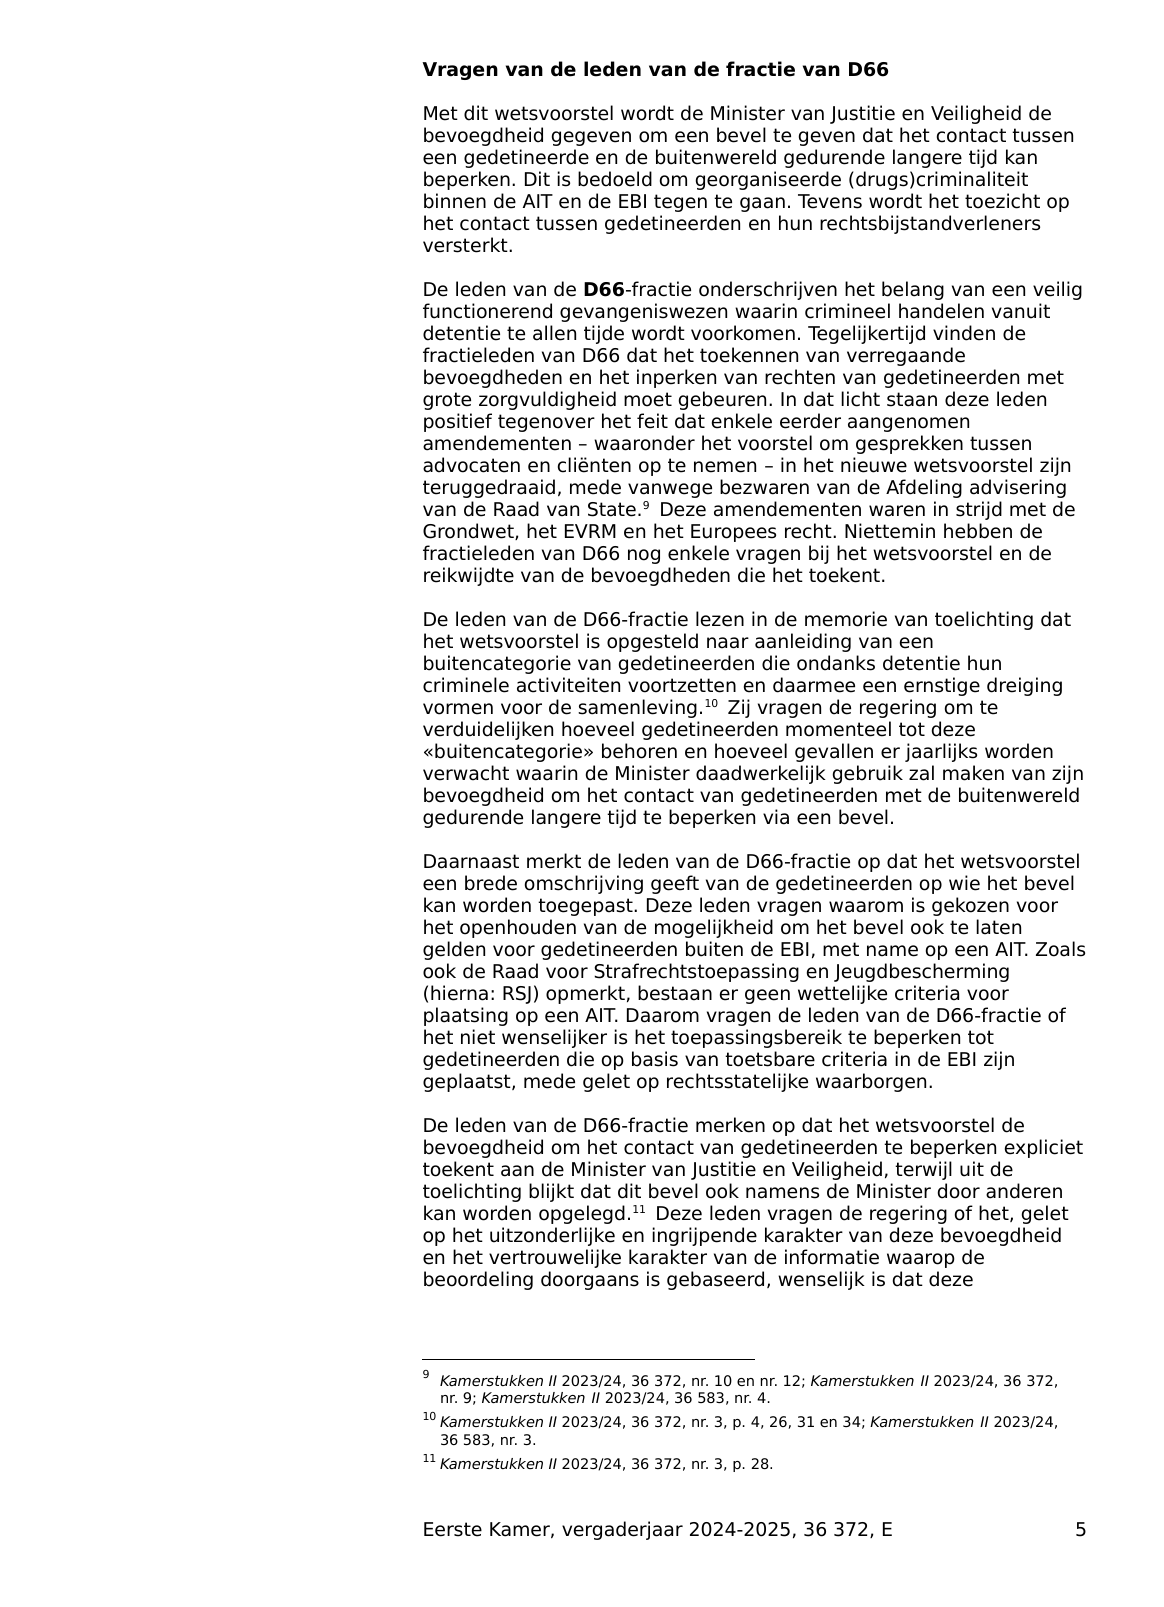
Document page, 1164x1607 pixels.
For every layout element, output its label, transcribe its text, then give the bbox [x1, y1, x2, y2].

text Daarnaast merkt de leden van de D66-fractie op dat het wetsvoorstel een brede omschrijving geeft van de gedetineerden op wie het bevel kan worden toegepast. Deze leden vragen waarom is gekozen voor het openhouden van de mogelijkheid om het bevel ook te laten gelden voor gedetineerden buiten de EBI, met name op een AIT. Zoals ook de Raad voor Strafrechtstoepassing en Jeugdbescherming (hierna: RSJ) opmerkt, bestaan er geen wettelijke criteria voor plaatsing op een AIT. Daarom vragen de leden van de D66-fractie of het niet wenselijker is het toepassingsbereik te beperken tot gedetineerden die op basis van toetsbare criteria in de EBI zijn geplaatst, mede gelet op rechtsstatelijke waarborgen. [422, 851, 1087, 1093]
text Kamerstukken II 2023/24, 36 372, nr. 3, p. 4, 26, 31 en 34; Kamerstukken II 2023/24, 36 583, nr. 3. [422, 1410, 1087, 1449]
text Met dit wetsvoorstel wordt de Minister van Justitie en Veiligheid de bevoegdheid gegeven om een bevel te geven dat het contact tussen een gedetineerde en de buitenwereld gedurende langere tijd kan beperken. Dit is bedoeld om georganiseerde (drugs)criminaliteit binnen de AIT en de EBI tegen te gaan. Tevens wordt het toezicht op het contact tussen gedetineerden en hun rechtsbijstandverleners versterkt. [422, 103, 1087, 257]
text Kamerstukken II 2023/24, 36 372, nr. 3, p. 28. [422, 1452, 1087, 1474]
text De leden van de D66-fractie onderschrijven het belang van een veilig functionerend gevangeniswezen waarin crimineel handelen vanuit detentie te allen tijde wordt voorkomen. Tegelijkertijd vinden de fractieleden van D66 dat het toekennen van verregaande bevoegdheden en het inperken van rechten van gedetineerden met grote zorgvuldigheid moet gebeuren. In dat licht staan deze leden positief tegenover het feit dat enkele eerder aangenomen amendementen – waaronder het voorstel om gesprekken tussen advocaten en cliënten op te nemen – in het nieuwe wetsvoorstel zijn teruggedraaid, mede vanwege bezwaren van de Afdeling advisering van de Raad van State. Deze amendementen waren in strijd met de Grondwet, het EVRM en het Europees recht. Niettemin hebben de fractieleden van D66 nog enkele vragen bij het wetsvoorstel en de reikwijdte van de bevoegdheden die het toekent. [422, 279, 1087, 587]
text Kamerstukken II 2023/24, 36 372, nr. 10 en nr. 12; Kamerstukken II 2023/24, 36 372, nr. 9; Kamerstukken II 2023/24, 36 583, nr. 4. [422, 1368, 1087, 1407]
text De leden van de D66-fractie merken op dat het wetsvoorstel de bevoegdheid om het contact van gedetineerden te beperken expliciet toekent aan de Minister van Justitie en Veiligheid, terwijl uit de toelichting blijkt dat dit bevel ook namens de Minister door anderen kan worden opgelegd. Deze leden vragen de regering of het, gelet op het uitzonderlijke en ingrijpende karakter van deze bevoegdheid en het vertrouwelijke karakter van de informatie waarop de beoordeling doorgaans is gebaseerd, wenselijk is dat deze [422, 1115, 1087, 1291]
subtitle Vragen van de leden van de fractie van D66 [422, 59, 1087, 81]
text De leden van de D66-fractie lezen in de memorie van toelichting dat het wetsvoorstel is opgesteld naar aanleiding van een buitencategorie van gedetineerden die ondanks detentie hun criminele activiteiten voortzetten en daarmee een ernstige dreiging vormen voor de samenleving. Zij vragen de regering om te verduidelijken hoeveel gedetineerden momenteel tot deze «buitencategorie» behoren en hoeveel gevallen er jaarlijks worden verwacht waarin de Minister daadwerkelijk gebruik zal maken van zijn bevoegdheid om het contact van gedetineerden met de buitenwereld gedurende langere tijd te beperken via een bevel. [422, 609, 1087, 829]
